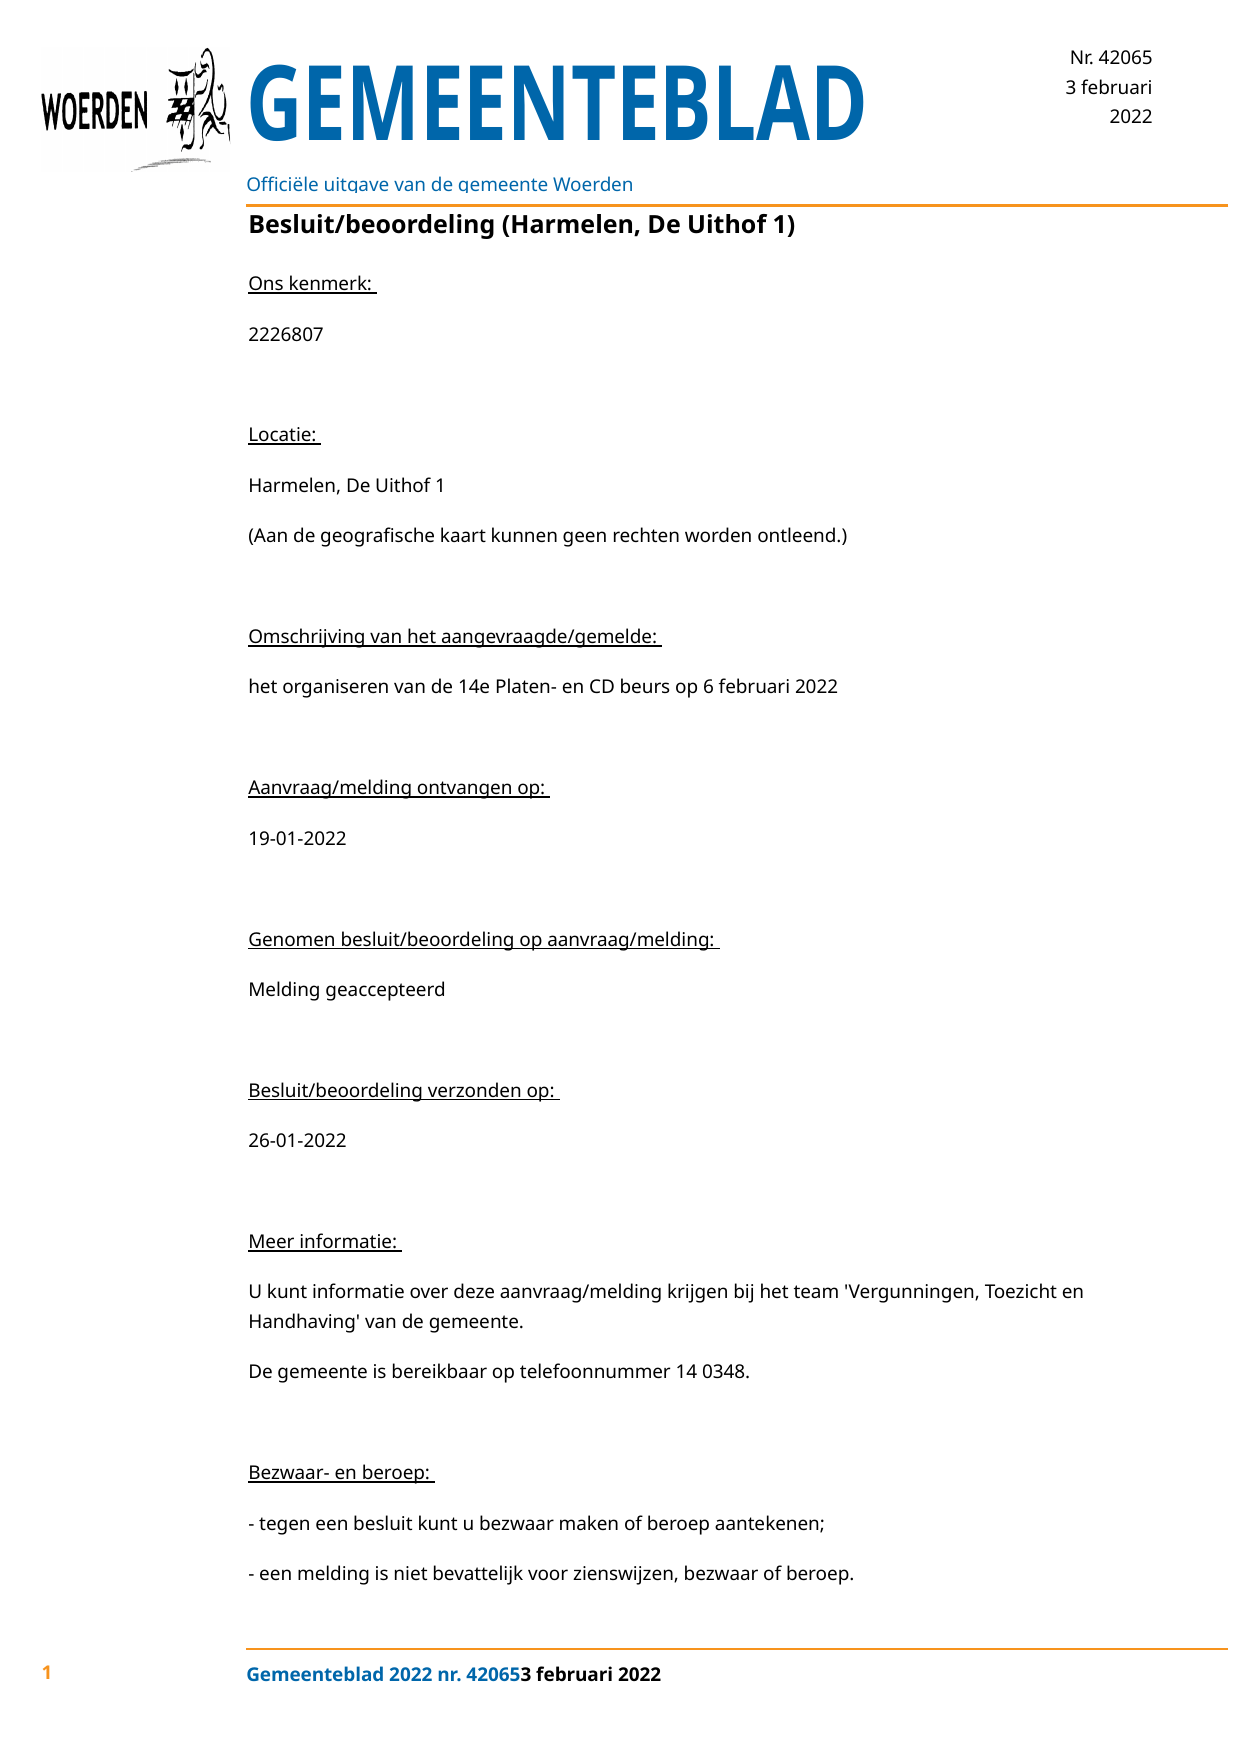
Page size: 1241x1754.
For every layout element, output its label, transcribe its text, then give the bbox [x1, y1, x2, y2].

text Meer informatie: [248, 1228, 1152, 1254]
text - een melding is niet bevattelijk voor zienswijzen, bezwaar of beroep. [248, 1560, 1152, 1586]
text (Aan de geografische kaart kunnen geen rechten worden ontleend.) [248, 522, 1152, 548]
text Besluit/beoordeling verzonden op: [248, 1077, 1152, 1103]
text Omschrijving van het aangevraagde/gemelde: [248, 623, 1152, 649]
text 19-01-2022 [248, 825, 1152, 851]
text het organiseren van de 14e Platen- en CD beurs op 6 februari 2022 [248, 674, 1152, 699]
text Harmelen, De Uithof 1 [248, 472, 1152, 498]
text Locatie: [248, 422, 1152, 447]
text Ons kenmerk: [248, 270, 1152, 296]
text 2226807 [248, 321, 1152, 346]
text De gemeente is bereikbaar op telefoonnummer 14 0348. [248, 1359, 1152, 1384]
text U kunt informatie over deze aanvraag/melding krijgen bij het team 'Vergunningen, Toezicht en Handhaving' van de gemeente. [248, 1279, 1152, 1334]
text Melding geaccepteerd [248, 976, 1152, 1002]
text Aanvraag/melding ontvangen op: [248, 774, 1152, 800]
text Besluit/beoordeling (Harmelen, De Uithof 1) [248, 207, 1152, 241]
text Bezwaar- en beroep: [248, 1459, 1152, 1485]
text 26-01-2022 [248, 1127, 1152, 1153]
text - tegen een besluit kunt u bezwaar maken of beroep aantekenen; [248, 1510, 1152, 1536]
text Genomen besluit/beoordeling op aanvraag/melding: [248, 926, 1152, 951]
picture [41, 47, 231, 172]
